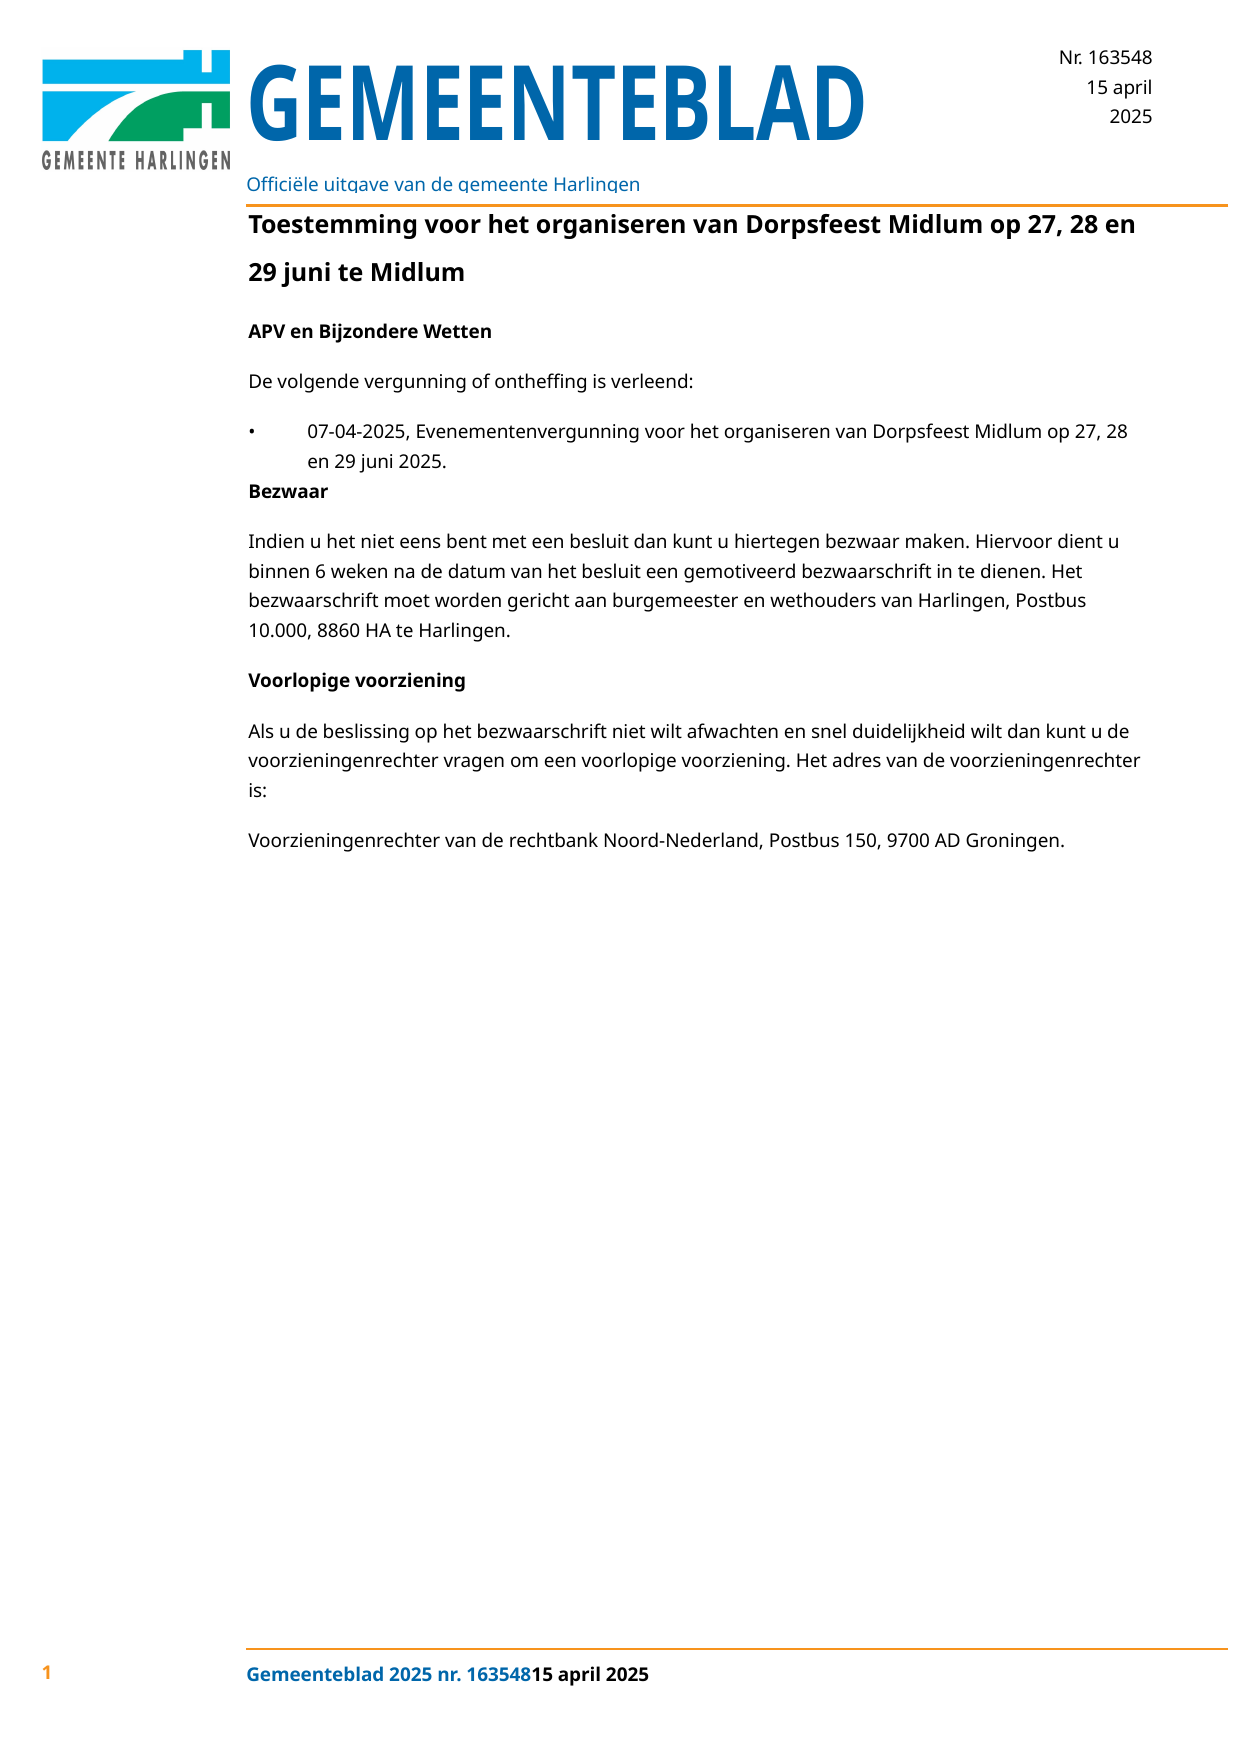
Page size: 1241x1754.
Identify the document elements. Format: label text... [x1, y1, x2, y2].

text Indien u het niet eens bent met een besluit dan kunt u hiertegen bezwaar maken. Hiervoor dient u binnen 6 weken na de datum van het besluit een gemotiveerd bezwaarschrift in te dienen. Het bezwaarschrift moet worden gericht aan burgemeester en wethouders van Harlingen, Postbus 10.000, 8860 HA te Harlingen. [248, 528, 1152, 643]
text De volgende vergunning of ontheffing is verleend: [248, 368, 1152, 394]
text Toestemming voor het organiseren van Dorpsfeest Midlum op 27, 28 en 29 juni te Midlum [248, 207, 1152, 288]
list 07-04-2025, Evenementenvergunning voor het organiseren van Dorpsfeest Midlum op 27, 28 en 29 juni 2025. [248, 419, 1152, 474]
text Voorzieningenrechter van de rechtbank Noord-Nederland, Postbus 150, 9700 AD Groningen. [248, 827, 1152, 853]
text Bezwaar [248, 478, 1152, 504]
text Voorlopige voorziening [248, 667, 1152, 693]
text Als u de beslissing op het bezwaarschrift niet wilt afwachten en snel duidelijkheid wilt dan kunt u de voorzieningenrechter vragen om een voorlopige voorziening. Het adres van de voorzieningenrechter is: [248, 718, 1152, 803]
text APV en Bijzondere Wetten [248, 318, 1152, 344]
picture [41, 47, 231, 172]
